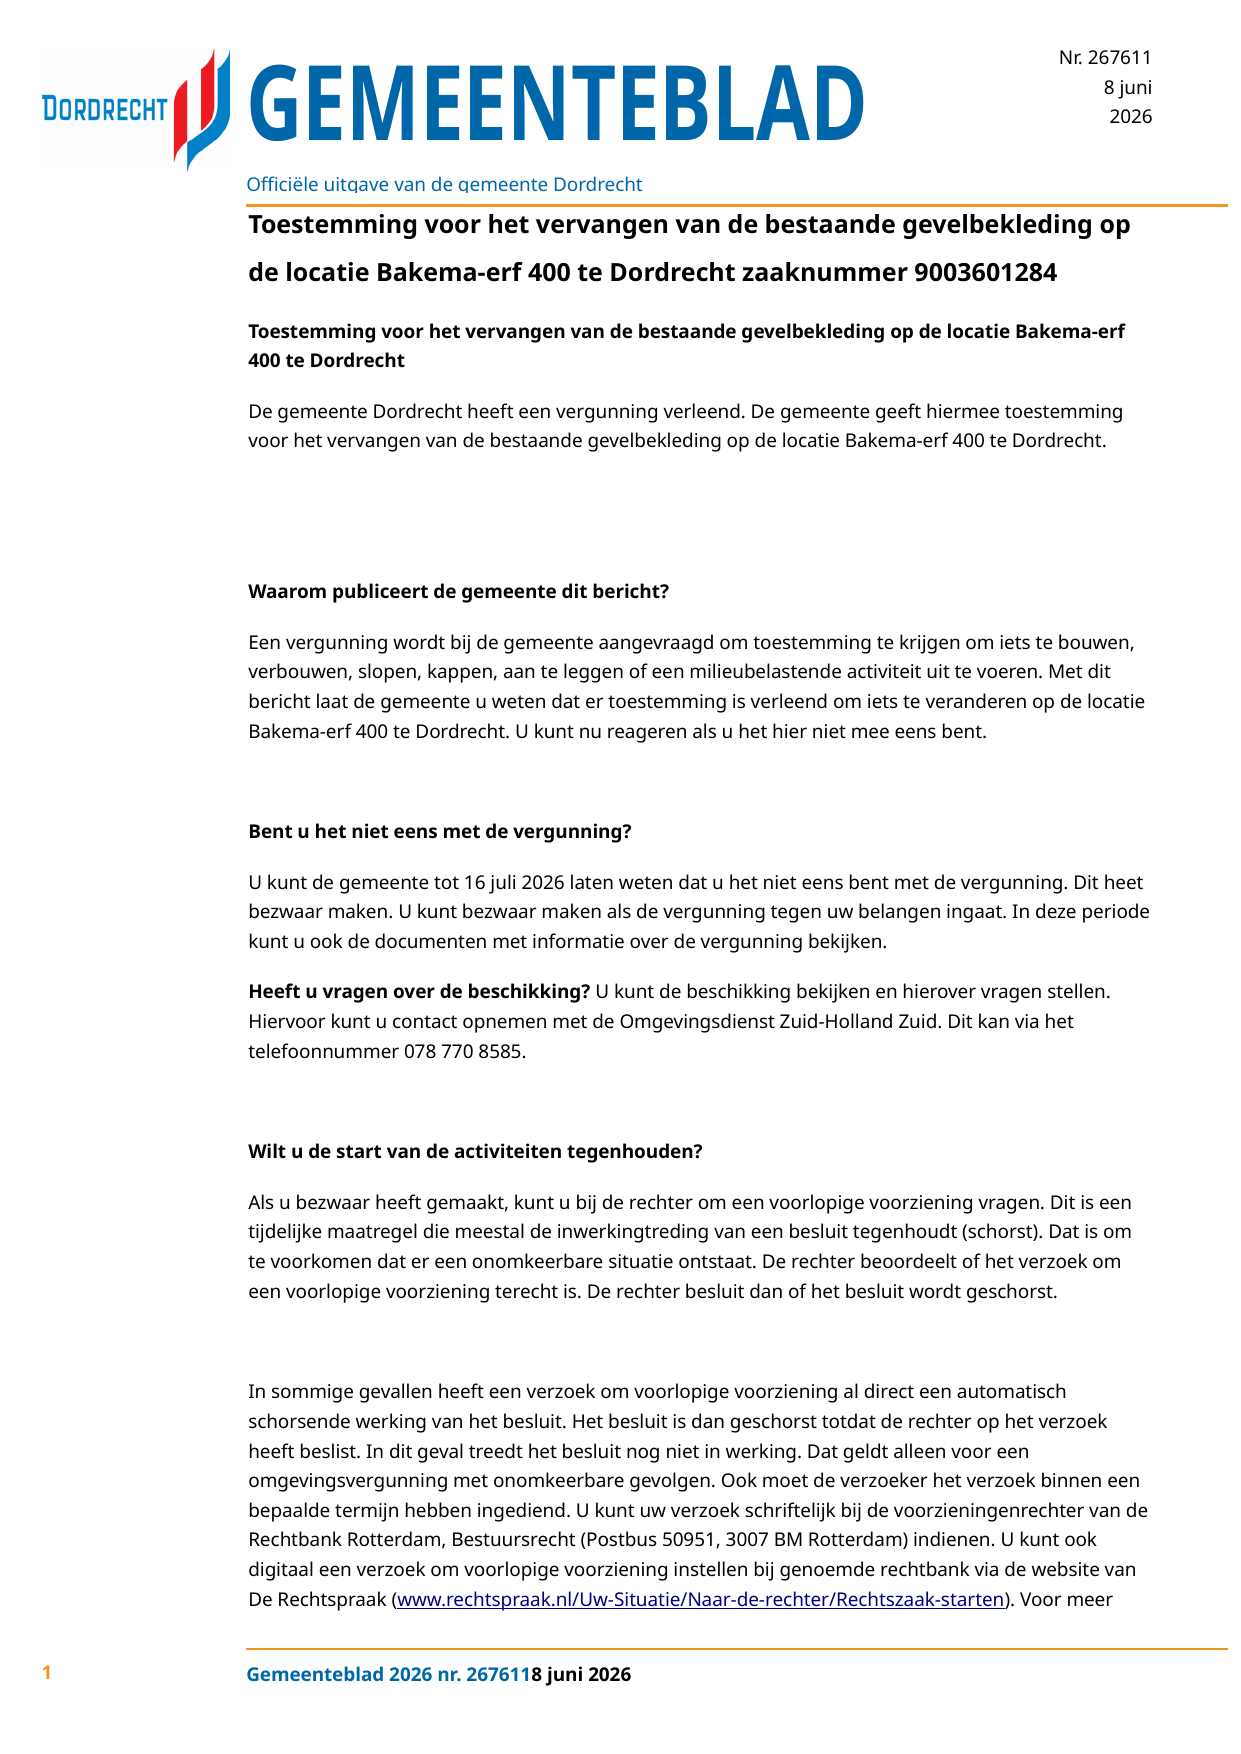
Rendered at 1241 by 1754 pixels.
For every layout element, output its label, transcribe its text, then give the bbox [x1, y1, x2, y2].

text Waarom publiceert de gemeente dit bericht? [248, 579, 1152, 604]
text In sommige gevallen heeft een verzoek om voorlopige voorziening al direct een automatisch schorsende werking van het besluit. Het besluit is dan geschorst totdat de rechter op het verzoek heeft beslist. In dit geval treedt het besluit nog niet in werking. Dat geldt alleen voor een omgevingsvergunning met onomkeerbare gevolgen. Ook moet de verzoeker het verzoek binnen een bepaalde termijn hebben ingediend. U kunt uw verzoek schriftelijk bij de voorzieningenrechter van de Rechtbank Rotterdam, Bestuursrecht (Postbus 50951, 3007 BM Rotterdam) indienen. U kunt ook digitaal een verzoek om voorlopige voorziening instellen bij genoemde rechtbank via de website van De Rechtspraak (www.rechtspraak.nl/Uw-Situatie/Naar-de-rechter/Rechtszaak-starten). Voor meer [248, 1379, 1152, 1612]
text Toestemming voor het vervangen van de bestaande gevelbekleding op de locatie Bakema-erf 400 te Dordrecht zaaknummer 9003601284 [248, 207, 1152, 288]
text De gemeente Dordrecht heeft een vergunning verleend. De gemeente geeft hiermee toestemming voor het vervangen van de bestaande gevelbekleding op de locatie Bakema-erf 400 te Dordrecht. [248, 398, 1152, 453]
text Een vergunning wordt bij de gemeente aangevraagd om toestemming te krijgen om iets te bouwen, verbouwen, slopen, kappen, aan te leggen of een milieubelastende activiteit uit te voeren. Met dit bericht laat de gemeente u weten dat er toestemming is verleend om iets te veranderen op de locatie Bakema-erf 400 te Dordrecht. U kunt nu reageren als u het hier niet mee eens bent. [248, 629, 1152, 744]
text Wilt u de start van de activiteiten tegenhouden? [248, 1139, 1152, 1164]
text Als u bezwaar heeft gemaakt, kunt u bij de rechter om een voorlopige voorziening vragen. Dit is een tijdelijke maatregel die meestal de inwerkingtreding van een besluit tegenhoudt (schorst). Dat is om te voorkomen dat er een onomkeerbare situatie ontstaat. De rechter beoordeelt of het verzoek om een voorlopige voorziening terecht is. De rechter besluit dan of het besluit wordt geschorst. [248, 1189, 1152, 1304]
picture [41, 47, 231, 172]
text Heeft u vragen over de beschikking? U kunt de beschikking bekijken en hierover vragen stellen. Hiervoor kunt u contact opnemen met de Omgevingsdienst Zuid-Holland Zuid. Dit kan via het telefoonnummer 078 770 8585. [248, 979, 1152, 1064]
text Bent u het niet eens met de vergunning? [248, 819, 1152, 844]
text U kunt de gemeente tot 16 juli 2026 laten weten dat u het niet eens bent met de vergunning. Dit heet bezwaar maken. U kunt bezwaar maken als de vergunning tegen uw belangen ingaat. In deze periode kunt u ook de documenten met informatie over de vergunning bekijken. [248, 869, 1152, 954]
text Toestemming voor het vervangen van de bestaande gevelbekleding op de locatie Bakema-erf 400 te Dordrecht [248, 318, 1152, 373]
